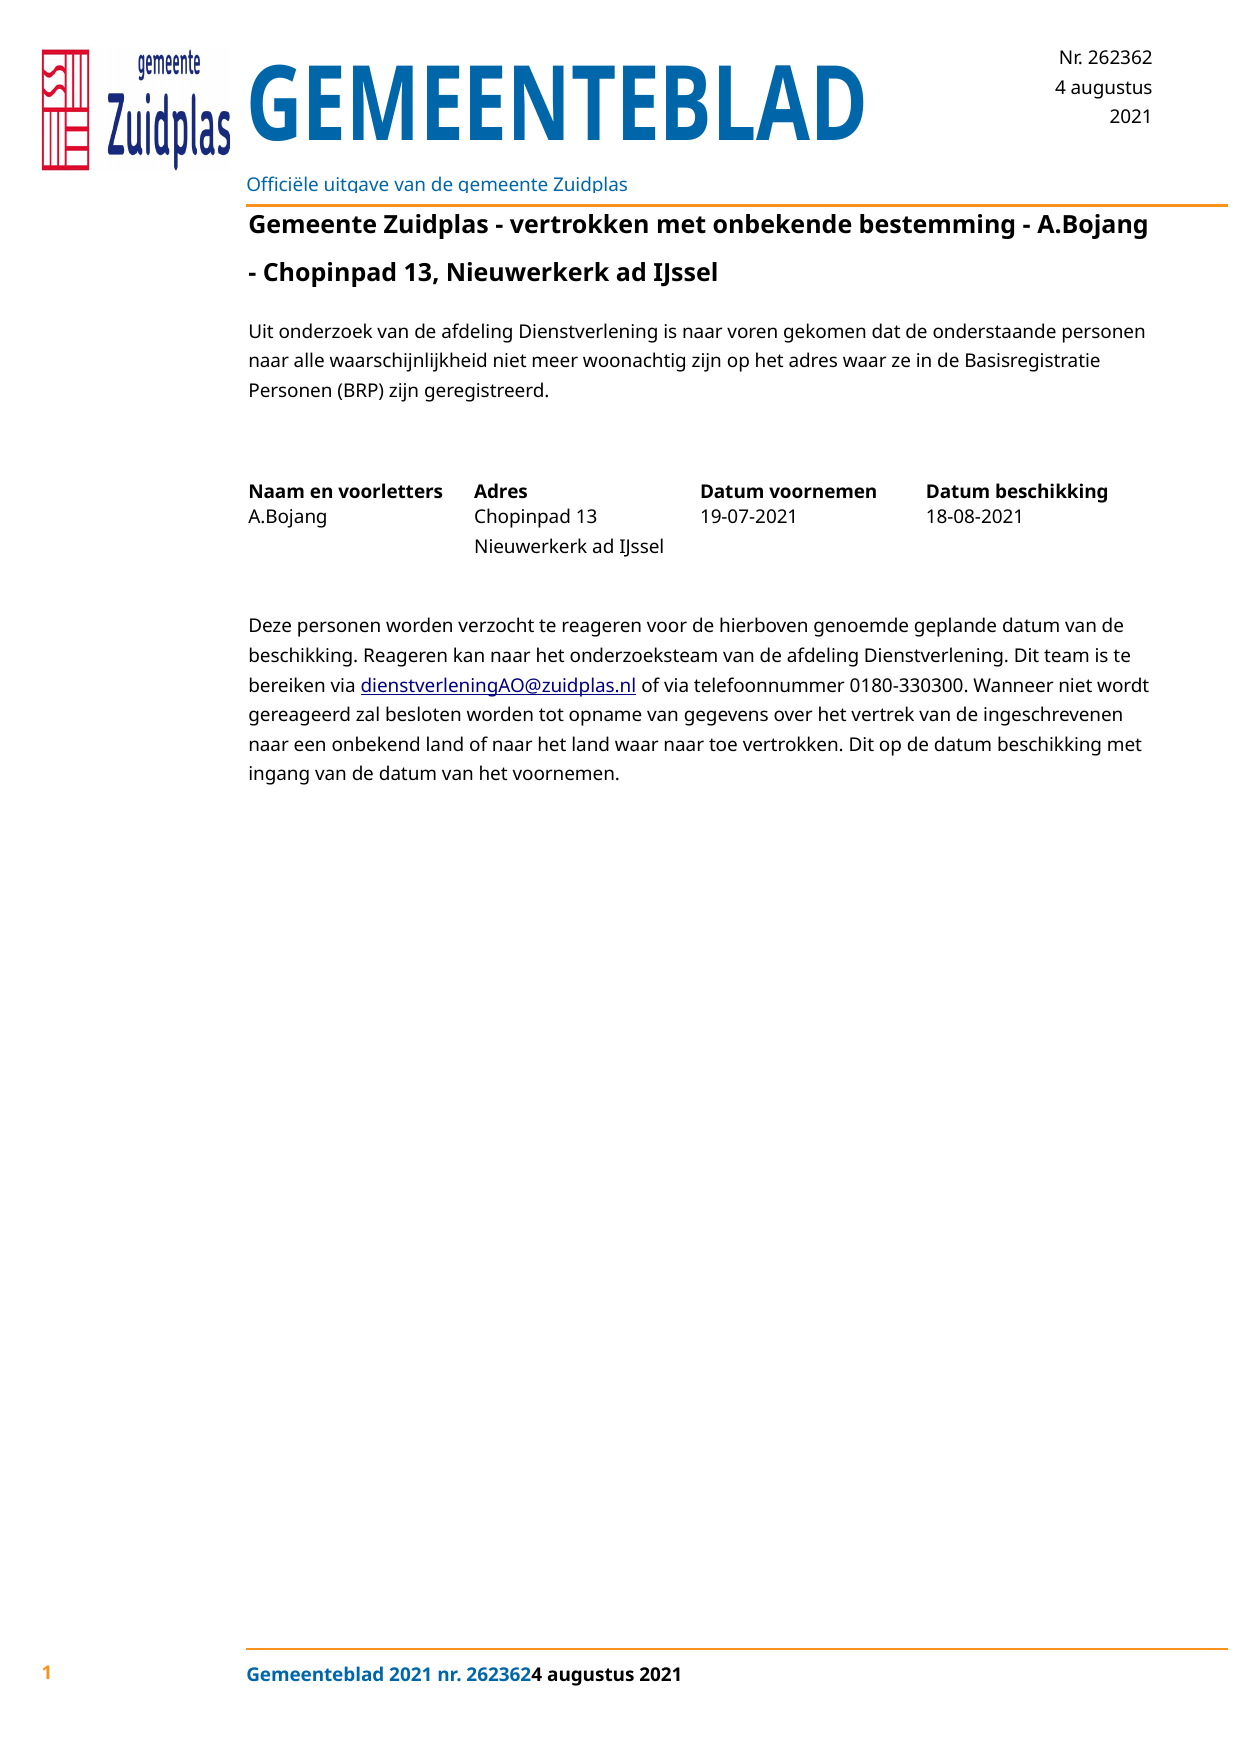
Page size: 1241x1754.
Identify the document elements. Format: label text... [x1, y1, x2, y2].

table_cell 18-08-2021 [926, 504, 1152, 559]
table_header Datum beschikking [926, 478, 1152, 504]
text Gemeente Zuidplas - vertrokken met onbekende bestemming - A.Bojang - Chopinpad 13, Nieuwerkerk ad IJssel [248, 207, 1152, 288]
table_header Datum voornemen [700, 478, 926, 504]
text Deze personen worden verzocht te reageren voor de hierboven genoemde geplande datum van de beschikking. Reageren kan naar het onderzoeksteam van de afdeling Dienstverlening. Dit team is te bereiken via dienstverleningAO@zuidplas.nl of via telefoonnummer 0180-330300. Wanneer niet wordt gereageerd zal besloten worden tot opname van gegevens over het vertrek van de ingeschrevenen naar een onbekend land of naar het land waar naar toe vertrokken. Dit op de datum beschikking met ingang van de datum van het voornemen. [248, 613, 1152, 786]
table_cell 19-07-2021 [700, 504, 926, 559]
table_header Naam en voorletters [248, 478, 474, 504]
table_cell Chopinpad 13 Nieuwerkerk ad IJssel [474, 504, 700, 559]
table_cell A.Bojang [248, 504, 474, 559]
table_header Adres [474, 478, 700, 504]
picture [41, 47, 231, 172]
text Uit onderzoek van de afdeling Dienstverlening is naar voren gekomen dat de onderstaande personen naar alle waarschijnlijkheid niet meer woonachtig zijn op het adres waar ze in de Basisregistratie Personen (BRP) zijn geregistreerd. [248, 318, 1152, 403]
